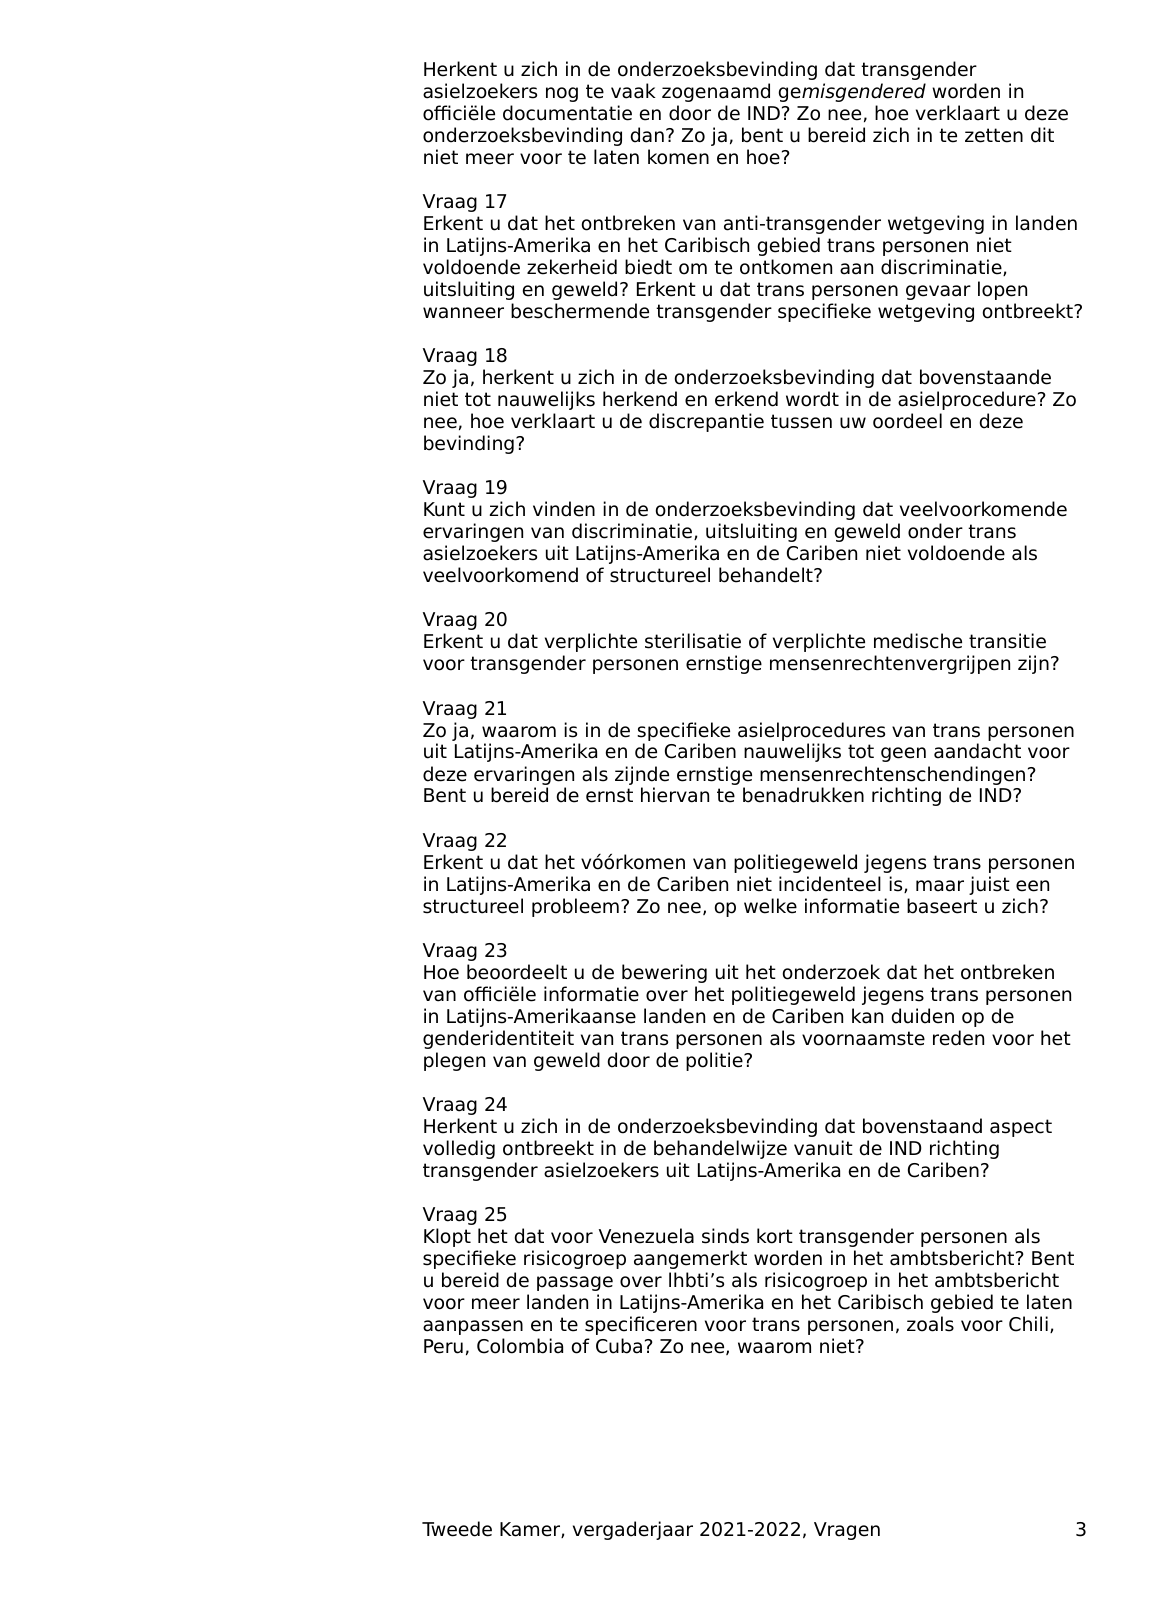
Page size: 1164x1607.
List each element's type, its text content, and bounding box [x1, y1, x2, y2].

text Vraag 22 [422, 829, 1087, 852]
text Vraag 21 [422, 697, 1087, 719]
text Erkent u dat verplichte sterilisatie of verplichte medische transitie voor transgender personen ernstige mensenrechtenvergrijpen zijn? [422, 631, 1087, 675]
text Herkent u zich in de onderzoeksbevinding dat transgender asielzoekers nog te vaak zogenaamd gemisgendered worden in officiële documentatie en door de IND? Zo nee, hoe verklaart u deze onderzoeksbevinding dan? Zo ja, bent u bereid zich in te zetten dit niet meer voor te laten komen en hoe? [422, 59, 1087, 169]
text Vraag 20 [422, 609, 1087, 631]
text Vraag 24 [422, 1094, 1087, 1116]
text Kunt u zich vinden in de onderzoeksbevinding dat veelvoorkomende ervaringen van discriminatie, uitsluiting en geweld onder trans asielzoekers uit Latijns-Amerika en de Cariben niet voldoende als veelvoorkomend of structureel behandelt? [422, 499, 1087, 587]
text Vraag 18 [422, 345, 1087, 367]
text Vraag 19 [422, 477, 1087, 499]
text Hoe beoordeelt u de bewering uit het onderzoek dat het ontbreken van officiële informatie over het politiegeweld jegens trans personen in Latijns-Amerikaanse landen en de Cariben kan duiden op de genderidentiteit van trans personen als voornaamste reden voor het plegen van geweld door de politie? [422, 962, 1087, 1072]
text Vraag 23 [422, 940, 1087, 962]
text Vraag 17 [422, 191, 1087, 213]
text Zo ja, waarom is in de specifieke asielprocedures van trans personen uit Latijns-Amerika en de Cariben nauwelijks tot geen aandacht voor deze ervaringen als zijnde ernstige mensenrechtenschendingen? Bent u bereid de ernst hiervan te benadrukken richting de IND? [422, 719, 1087, 807]
text Zo ja, herkent u zich in de onderzoeksbevinding dat bovenstaande niet tot nauwelijks herkend en erkend wordt in de asielprocedure? Zo nee, hoe verklaart u de discrepantie tussen uw oordeel en deze bevinding? [422, 367, 1087, 455]
text Vraag 25 [422, 1204, 1087, 1226]
text Herkent u zich in de onderzoeksbevinding dat bovenstaand aspect volledig ontbreekt in de behandelwijze vanuit de IND richting transgender asielzoekers uit Latijns-Amerika en de Cariben? [422, 1116, 1087, 1182]
text Erkent u dat het ontbreken van anti-transgender wetgeving in landen in Latijns-Amerika en het Caribisch gebied trans personen niet voldoende zekerheid biedt om te ontkomen aan discriminatie, uitsluiting en geweld? Erkent u dat trans personen gevaar lopen wanneer beschermende transgender specifieke wetgeving ontbreekt? [422, 213, 1087, 323]
text Erkent u dat het vóórkomen van politiegeweld jegens trans personen in Latijns-Amerika en de Cariben niet incidenteel is, maar juist een structureel probleem? Zo nee, op welke informatie baseert u zich? [422, 852, 1087, 917]
text Klopt het dat voor Venezuela sinds kort transgender personen als specifieke risicogroep aangemerkt worden in het ambtsbericht? Bent u bereid de passage over lhbti’s als risicogroep in het ambtsbericht voor meer landen in Latijns-Amerika en het Caribisch gebied te laten aanpassen en te specificeren voor trans personen, zoals voor Chili, Peru, Colombia of Cuba? Zo nee, waarom niet? [422, 1226, 1087, 1358]
